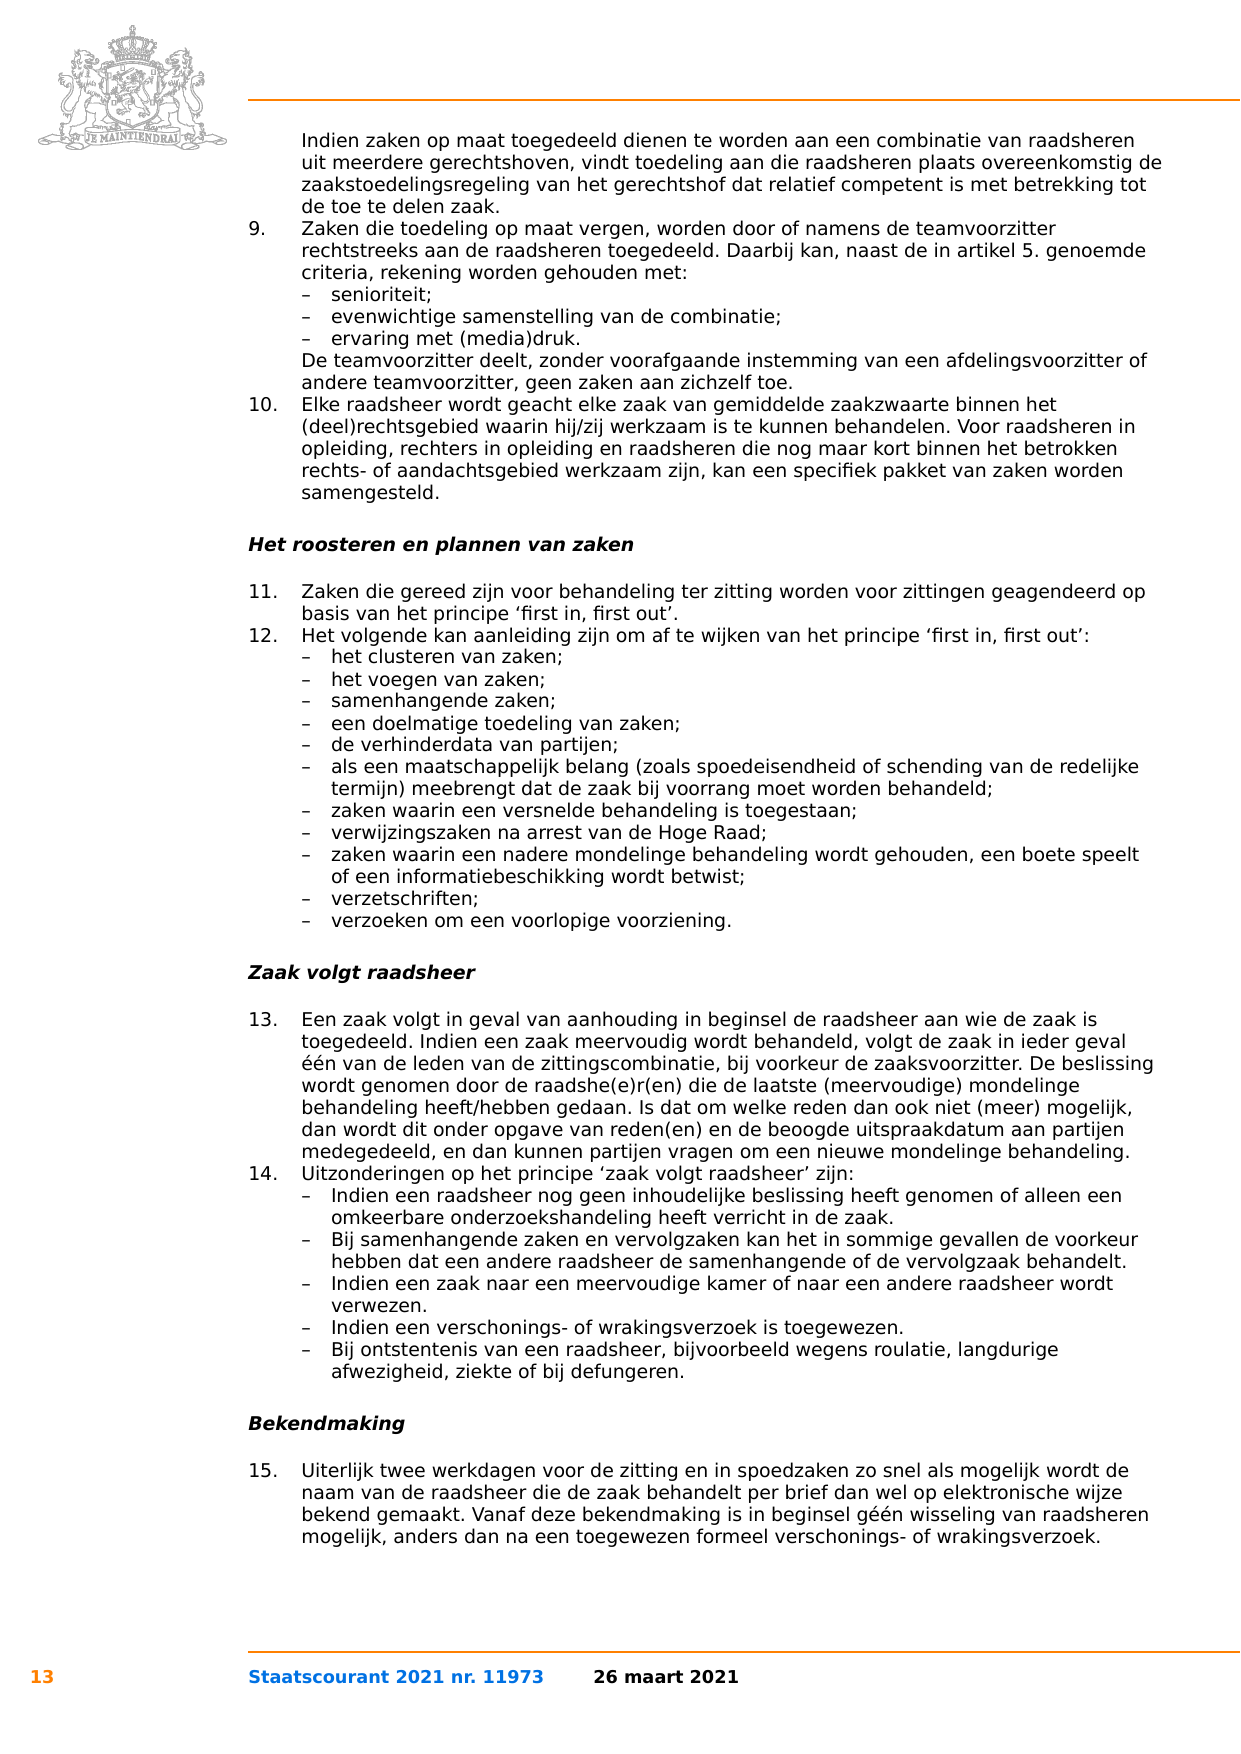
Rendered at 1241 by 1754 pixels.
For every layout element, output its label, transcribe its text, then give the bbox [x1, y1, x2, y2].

text – Bij samenhangende zaken en vervolgzaken kan het in sommige gevallen de voorkeur hebben dat een andere raadsheer de samenhangende of de vervolgzaak behandelt. [301, 1229, 1163, 1273]
text – een doelmatige toedeling van zaken; [301, 712, 1163, 734]
text – het clusteren van zaken; [301, 646, 1163, 668]
text – senioriteit; [301, 284, 1163, 306]
text – Indien een zaak naar een meervoudige kamer of naar een andere raadsheer wordt verwezen. [301, 1273, 1163, 1317]
text – verwijzingszaken na arrest van de Hoge Raad; [301, 822, 1163, 844]
subtitle Het roosteren en plannen van zaken [248, 533, 1163, 556]
text 9. Zaken die toedeling op maat vergen, worden door of namens de teamvoorzitter rechtstreeks aan de raadsheren toegedeeld. Daarbij kan, naast de in artikel 5. genoemde criteria, rekening worden gehouden met: [248, 218, 1163, 284]
text – evenwichtige samenstelling van de combinatie; [301, 306, 1163, 328]
text – verzetschriften; [301, 888, 1163, 910]
text De teamvoorzitter deelt, zonder voorafgaande instemming van een afdelingsvoorzitter of andere teamvoorzitter, geen zaken aan zichzelf toe. [301, 350, 1163, 394]
text – verzoeken om een voorlopige voorziening. [301, 910, 1163, 932]
text Indien zaken op maat toegedeeld dienen te worden aan een combinatie van raadsheren uit meerdere gerechtshoven, vindt toedeling aan die raadsheren plaats overeenkomstig de zaakstoedelingsregeling van het gerechtshof dat relatief competent is met betrekking tot de toe te delen zaak. [301, 130, 1163, 218]
subtitle Zaak volgt raadsheer [248, 962, 1163, 984]
text – als een maatschappelijk belang (zoals spoedeisendheid of schending van de redelijke termijn) meebrengt dat de zaak bij voorrang moet worden behandeld; [301, 756, 1163, 800]
text 15. Uiterlijk twee werkdagen voor de zitting en in spoedzaken zo snel als mogelijk wordt de naam van de raadsheer die de zaak behandelt per brief dan wel op elektronische wijze bekend gemaakt. Vanaf deze bekendmaking is in beginsel géén wisseling van raadsheren mogelijk, anders dan na een toegewezen formeel verschonings- of wrakingsverzoek. [248, 1460, 1163, 1548]
text 14. Uitzonderingen op het principe ‘zaak volgt raadsheer’ zijn: [248, 1163, 1163, 1185]
text 12. Het volgende kan aanleiding zijn om af te wijken van het principe ‘first in, first out’: [248, 624, 1163, 646]
text – zaken waarin een nadere mondelinge behandeling wordt gehouden, een boete speelt of een informatiebeschikking wordt betwist; [301, 844, 1163, 888]
text – Indien een verschonings- of wrakingsverzoek is toegewezen. [301, 1317, 1163, 1339]
text – Indien een raadsheer nog geen inhoudelijke beslissing heeft genomen of alleen een omkeerbare onderzoekshandeling heeft verricht in de zaak. [301, 1185, 1163, 1229]
text – ervaring met (media)druk. [301, 328, 1163, 350]
text – zaken waarin een versnelde behandeling is toegestaan; [301, 800, 1163, 822]
text – het voegen van zaken; [301, 668, 1163, 690]
text 13. Een zaak volgt in geval van aanhouding in beginsel de raadsheer aan wie de zaak is toegedeeld. Indien een zaak meervoudig wordt behandeld, volgt de zaak in ieder geval één van de leden van de zittingscombinatie, bij voorkeur de zaaksvoorzitter. De beslissing wordt genomen door de raadshe(e)r(en) die de laatste (meervoudige) mondelinge behandeling heeft/hebben gedaan. Is dat om welke reden dan ook niet (meer) mogelijk, dan wordt dit onder opgave van reden(en) en de beoogde uitspraakdatum aan partijen medegedeeld, en dan kunnen partijen vragen om een nieuwe mondelinge behandeling. [248, 1009, 1163, 1163]
text 11. Zaken die gereed zijn voor behandeling ter zitting worden voor zittingen geagendeerd op basis van het principe ‘first in, first out’. [248, 581, 1163, 624]
picture [38, 25, 227, 150]
text 10. Elke raadsheer wordt geacht elke zaak van gemiddelde zaakzwaarte binnen het (deel)rechtsgebied waarin hij/zij werkzaam is te kunnen behandelen. Voor raadsheren in opleiding, rechters in opleiding en raadsheren die nog maar kort binnen het betrokken rechts- of aandachtsgebied werkzaam zijn, kan een specifiek pakket van zaken worden samengesteld. [248, 394, 1163, 503]
text – Bij ontstentenis van een raadsheer, bijvoorbeeld wegens roulatie, langdurige afwezigheid, ziekte of bij defungeren. [301, 1339, 1163, 1383]
text – samenhangende zaken; [301, 690, 1163, 712]
text – de verhinderdata van partijen; [301, 734, 1163, 756]
subtitle Bekendmaking [248, 1413, 1163, 1435]
